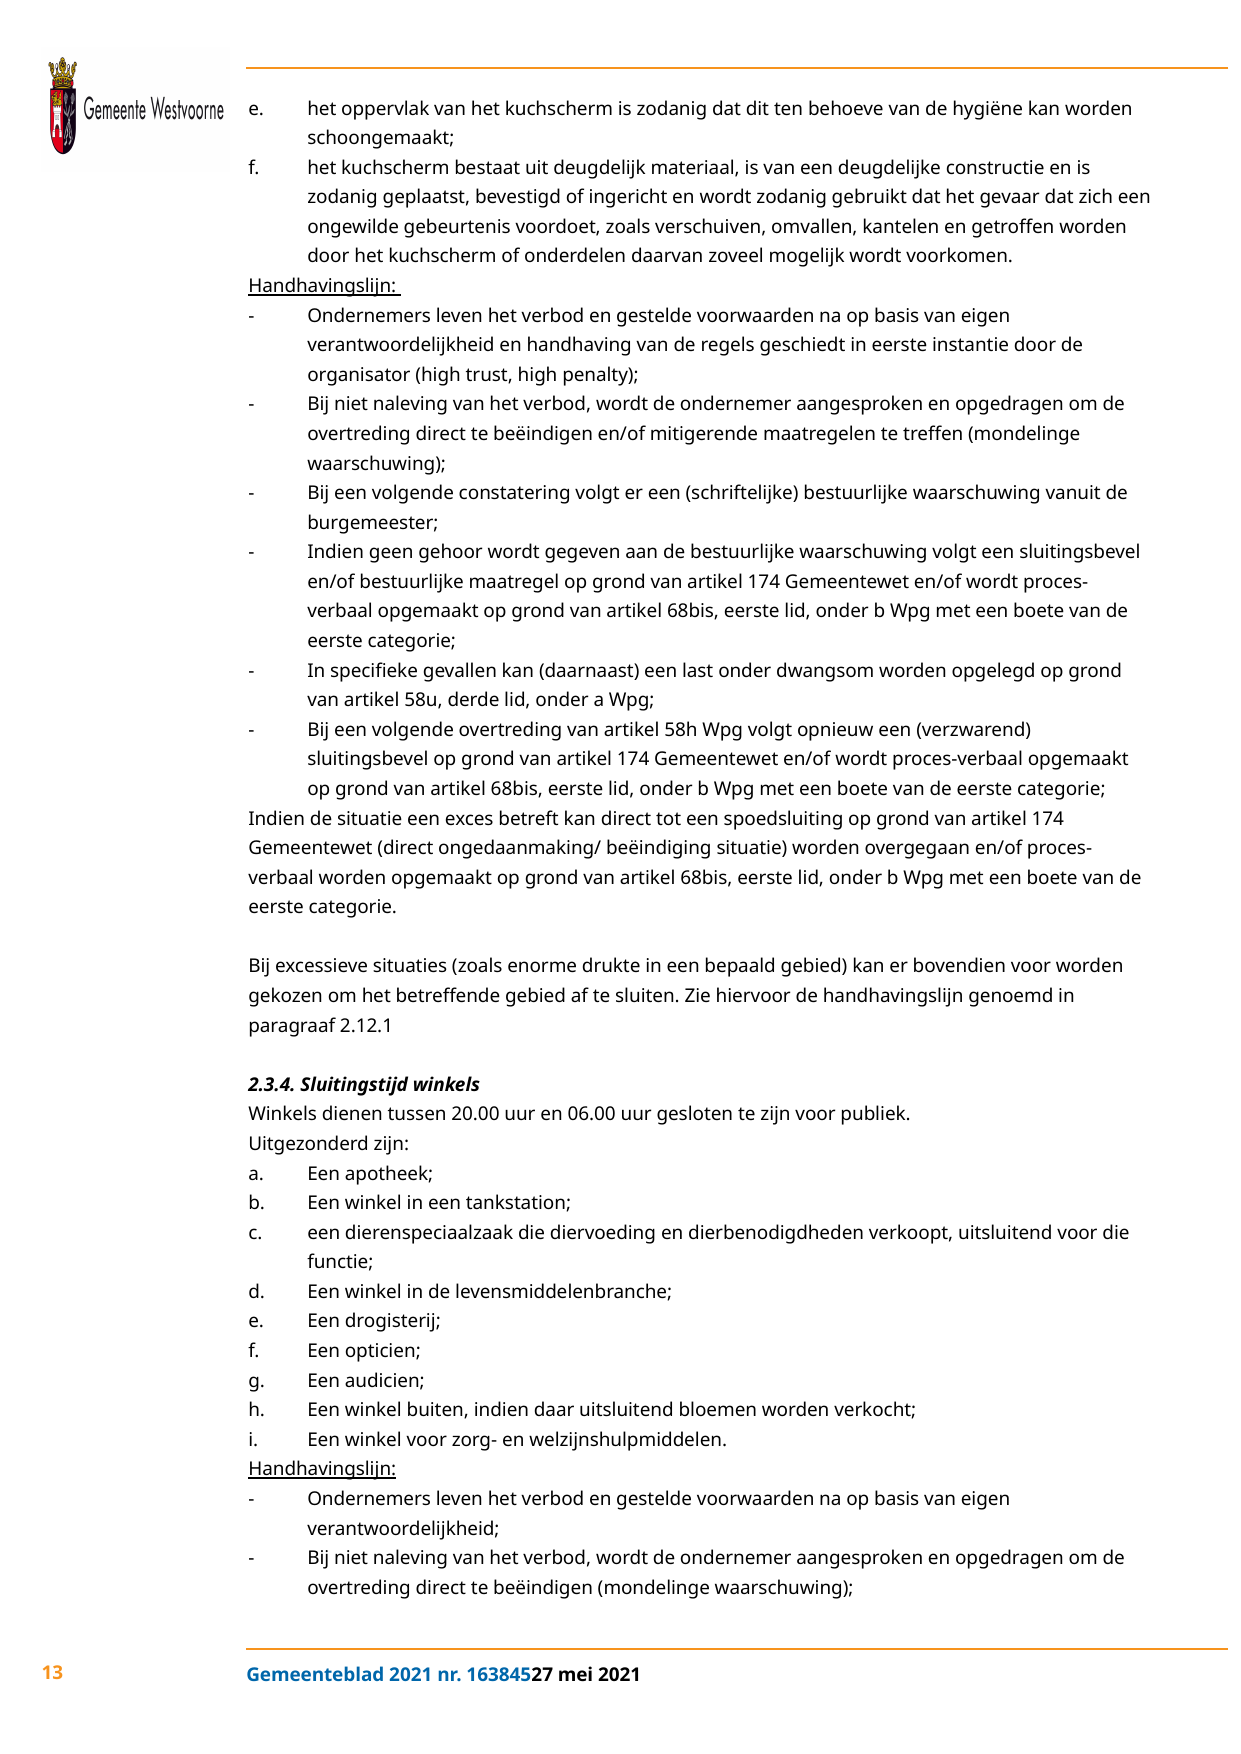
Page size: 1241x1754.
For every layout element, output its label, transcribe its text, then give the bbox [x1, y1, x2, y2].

list het kuchscherm bestaat uit deugdelijk materiaal, is van een deugdelijke constructie en is zodanig geplaatst, bevestigd of ingericht en wordt zodanig gebruikt dat het gevaar dat zich een ongewilde gebeurtenis voordoet, zoals verschuiven, omvallen, kantelen en getroffen worden door het kuchscherm of onderdelen daarvan zoveel mogelijk wordt voorkomen. [248, 154, 1152, 268]
list Een audicien; [248, 1367, 1152, 1393]
list een dierenspeciaalzaak die diervoeding en dierbenodigdheden verkoopt, uitsluitend voor die functie; [248, 1219, 1152, 1274]
text Winkels dienen tussen 20.00 uur en 06.00 uur gesloten te zijn voor publiek. [248, 1101, 1152, 1126]
list Een winkel voor zorg- en welzijnshulpmiddelen. [248, 1426, 1152, 1452]
list Een drogisterij; [248, 1308, 1152, 1333]
text Indien de situatie een exces betreft kan direct tot een spoedsluiting op grond van artikel 174 Gemeentewet (direct ongedaanmaking/ beëindiging situatie) worden overgegaan en/of proces-verbaal worden opgemaakt op grond van artikel 68bis, eerste lid, onder b Wpg met een boete van de eerste categorie. [248, 805, 1152, 919]
list Bij niet naleving van het verbod, wordt de ondernemer aangesproken en opgedragen om de overtreding direct te beëindigen en/of mitigerende maatregelen te treffen (mondelinge waarschuwing); [248, 391, 1152, 476]
list Ondernemers leven het verbod en gestelde voorwaarden na op basis van eigen verantwoordelijkheid en handhaving van de regels geschiedt in eerste instantie door de organisator (high trust, high penalty); [248, 302, 1152, 387]
list Een apotheek; [248, 1160, 1152, 1186]
list Ondernemers leven het verbod en gestelde voorwaarden na op basis van eigen verantwoordelijkheid; [248, 1485, 1152, 1541]
list Een winkel in een tankstation; [248, 1189, 1152, 1215]
list In specifieke gevallen kan (daarnaast) een last onder dwangsom worden opgelegd op grond van artikel 58u, derde lid, onder a Wpg; [248, 657, 1152, 712]
text Bij excessieve situaties (zoals enorme drukte in een bepaald gebied) kan er bovendien voor worden gekozen om het betreffende gebied af te sluiten. Zie hiervoor de handhavingslijn genoemd in paragraaf 2.12.1 [248, 953, 1152, 1038]
list Bij een volgende overtreding van artikel 58h Wpg volgt opnieuw een (verzwarend) sluitingsbevel op grond van artikel 174 Gemeentewet en/of wordt proces-verbaal opgemaakt op grond van artikel 68bis, eerste lid, onder b Wpg met een boete van de eerste categorie; [248, 716, 1152, 801]
picture [41, 47, 231, 172]
list Bij niet naleving van het verbod, wordt de ondernemer aangesproken en opgedragen om de overtreding direct te beëindigen (mondelinge waarschuwing); [248, 1544, 1152, 1600]
list Een winkel buiten, indien daar uitsluitend bloemen worden verkocht; [248, 1396, 1152, 1422]
list Bij een volgende constatering volgt er een (schriftelijke) bestuurlijke waarschuwing vanuit de burgemeester; [248, 479, 1152, 535]
text 2.3.4. Sluitingstijd winkels [248, 1071, 1152, 1097]
list het oppervlak van het kuchscherm is zodanig dat dit ten behoeve van de hygiëne kan worden schoongemaakt; [248, 95, 1152, 150]
text Handhavingslijn: [248, 1456, 1152, 1481]
list Een winkel in de levensmiddelenbranche; [248, 1278, 1152, 1304]
text Uitgezonderd zijn: [248, 1130, 1152, 1156]
list Een opticien; [248, 1337, 1152, 1363]
text Handhavingslijn: [248, 272, 1152, 298]
list Indien geen gehoor wordt gegeven aan de bestuurlijke waarschuwing volgt een sluitingsbevel en/of bestuurlijke maatregel op grond van artikel 174 Gemeentewet en/of wordt proces-verbaal opgemaakt op grond van artikel 68bis, eerste lid, onder b Wpg met een boete van de eerste categorie; [248, 538, 1152, 653]
